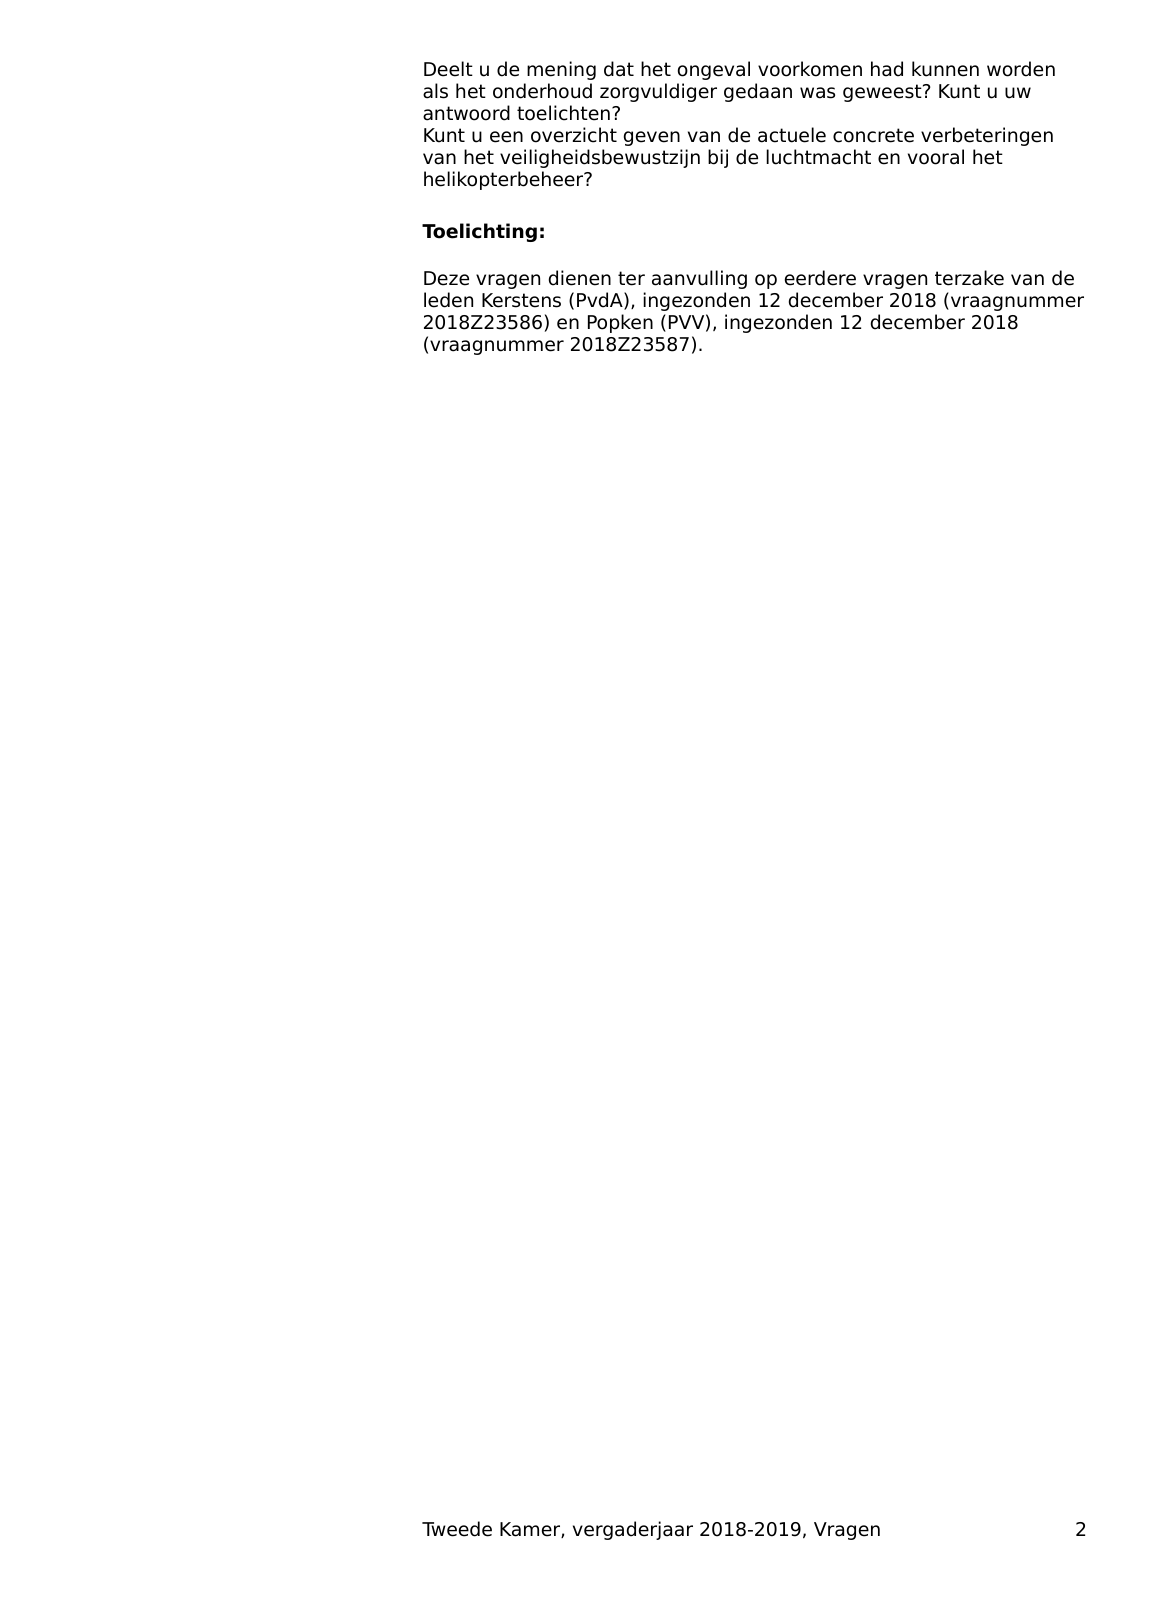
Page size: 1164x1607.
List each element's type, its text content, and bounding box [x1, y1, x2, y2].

subtitle Toelichting: [422, 221, 1087, 243]
text Deelt u de mening dat het ongeval voorkomen had kunnen worden als het onderhoud zorgvuldiger gedaan was geweest? Kunt u uw antwoord toelichten? [422, 59, 1087, 125]
text Deze vragen dienen ter aanvulling op eerdere vragen terzake van de leden Kerstens (PvdA), ingezonden 12 december 2018 (vraagnummer 2018Z23586) en Popken (PVV), ingezonden 12 december 2018 (vraagnummer 2018Z23587). [422, 268, 1087, 356]
text Kunt u een overzicht geven van de actuele concrete verbeteringen van het veiligheidsbewustzijn bij de luchtmacht en vooral het helikopterbeheer? [422, 125, 1087, 191]
